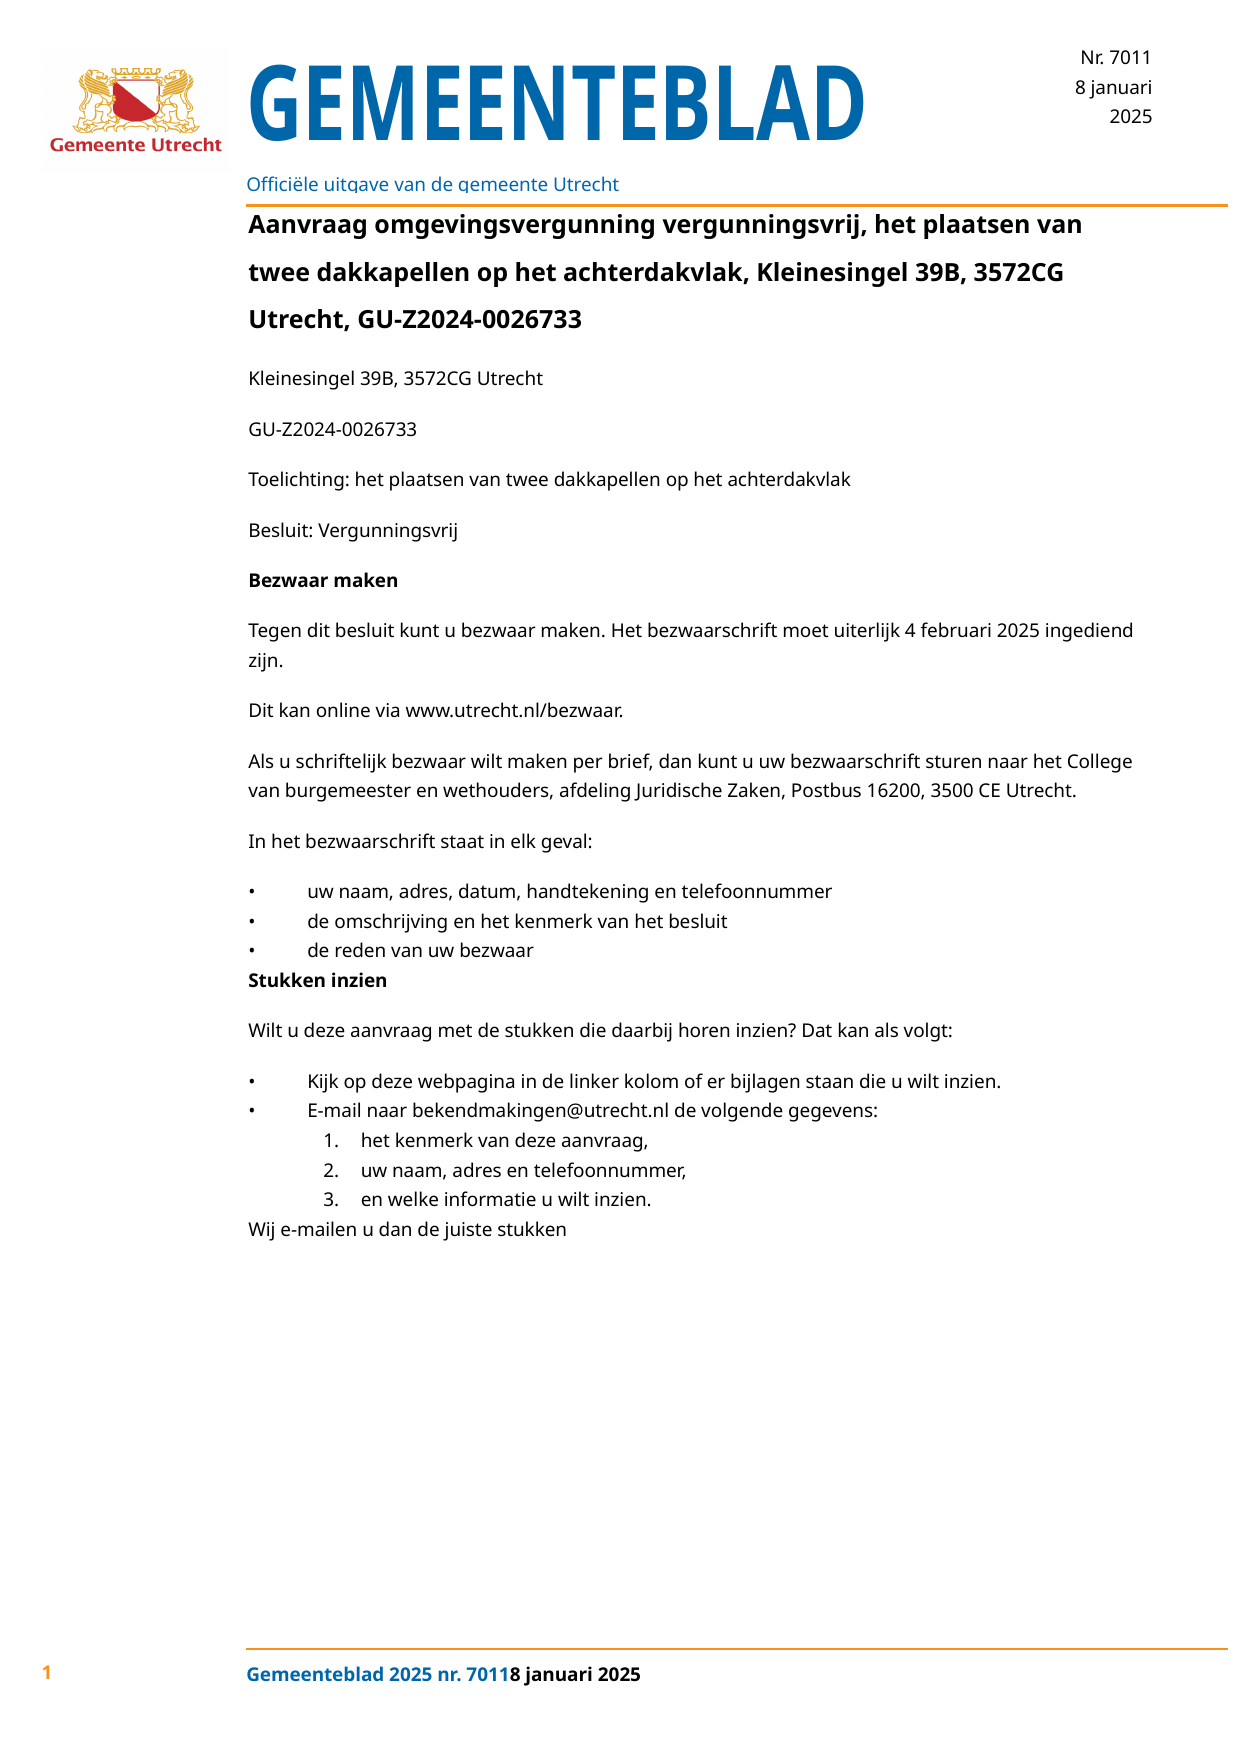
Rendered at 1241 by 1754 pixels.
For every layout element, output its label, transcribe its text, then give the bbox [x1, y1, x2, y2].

list de reden van uw bezwaar [248, 938, 1152, 963]
text GU-Z2024-0026733 [248, 416, 1152, 442]
text Bezwaar maken [248, 567, 1152, 593]
list de omschrijving en het kenmerk van het besluit [248, 908, 1152, 934]
picture [41, 47, 231, 172]
list het kenmerk van deze aanvraag, [323, 1127, 1152, 1153]
text Besluit: Vergunningsvrij [248, 517, 1152, 542]
list en welke informatie u wilt inzien. [323, 1186, 1152, 1212]
text Tegen dit besluit kunt u bezwaar maken. Het bezwaarschrift moet uiterlijk 4 februari 2025 ingediend zijn. [248, 618, 1152, 673]
text Stukken inzien [248, 967, 1152, 993]
list E-mail naar bekendmakingen@utrecht.nl de volgende gegevens: [248, 1098, 1152, 1123]
text Wilt u deze aanvraag met de stukken die daarbij horen inzien? Dat kan als volgt: [248, 1018, 1152, 1043]
text Dit kan online via www.utrecht.nl/bezwaar. [248, 698, 1152, 723]
text Aanvraag omgevingsvergunning vergunningsvrij, het plaatsen van twee dakkapellen op het achterdakvlak, Kleinesingel 39B, 3572CG Utrecht, GU-Z2024-0026733 [248, 207, 1152, 336]
text Toelichting: het plaatsen van twee dakkapellen op het achterdakvlak [248, 466, 1152, 492]
text In het bezwaarschrift staat in elk geval: [248, 828, 1152, 854]
list Kijk op deze webpagina in de linker kolom of er bijlagen staan die u wilt inzien. [248, 1068, 1152, 1094]
text Wij e-mailen u dan de juiste stukken [248, 1216, 1152, 1242]
text Als u schriftelijk bezwaar wilt maken per brief, dan kunt u uw bezwaarschrift sturen naar het College van burgemeester en wethouders, afdeling Juridische Zaken, Postbus 16200, 3500 CE Utrecht. [248, 748, 1152, 803]
list uw naam, adres en telefoonnummer, [323, 1157, 1152, 1182]
text Kleinesingel 39B, 3572CG Utrecht [248, 366, 1152, 391]
list uw naam, adres, datum, handtekening en telefoonnummer [248, 878, 1152, 904]
